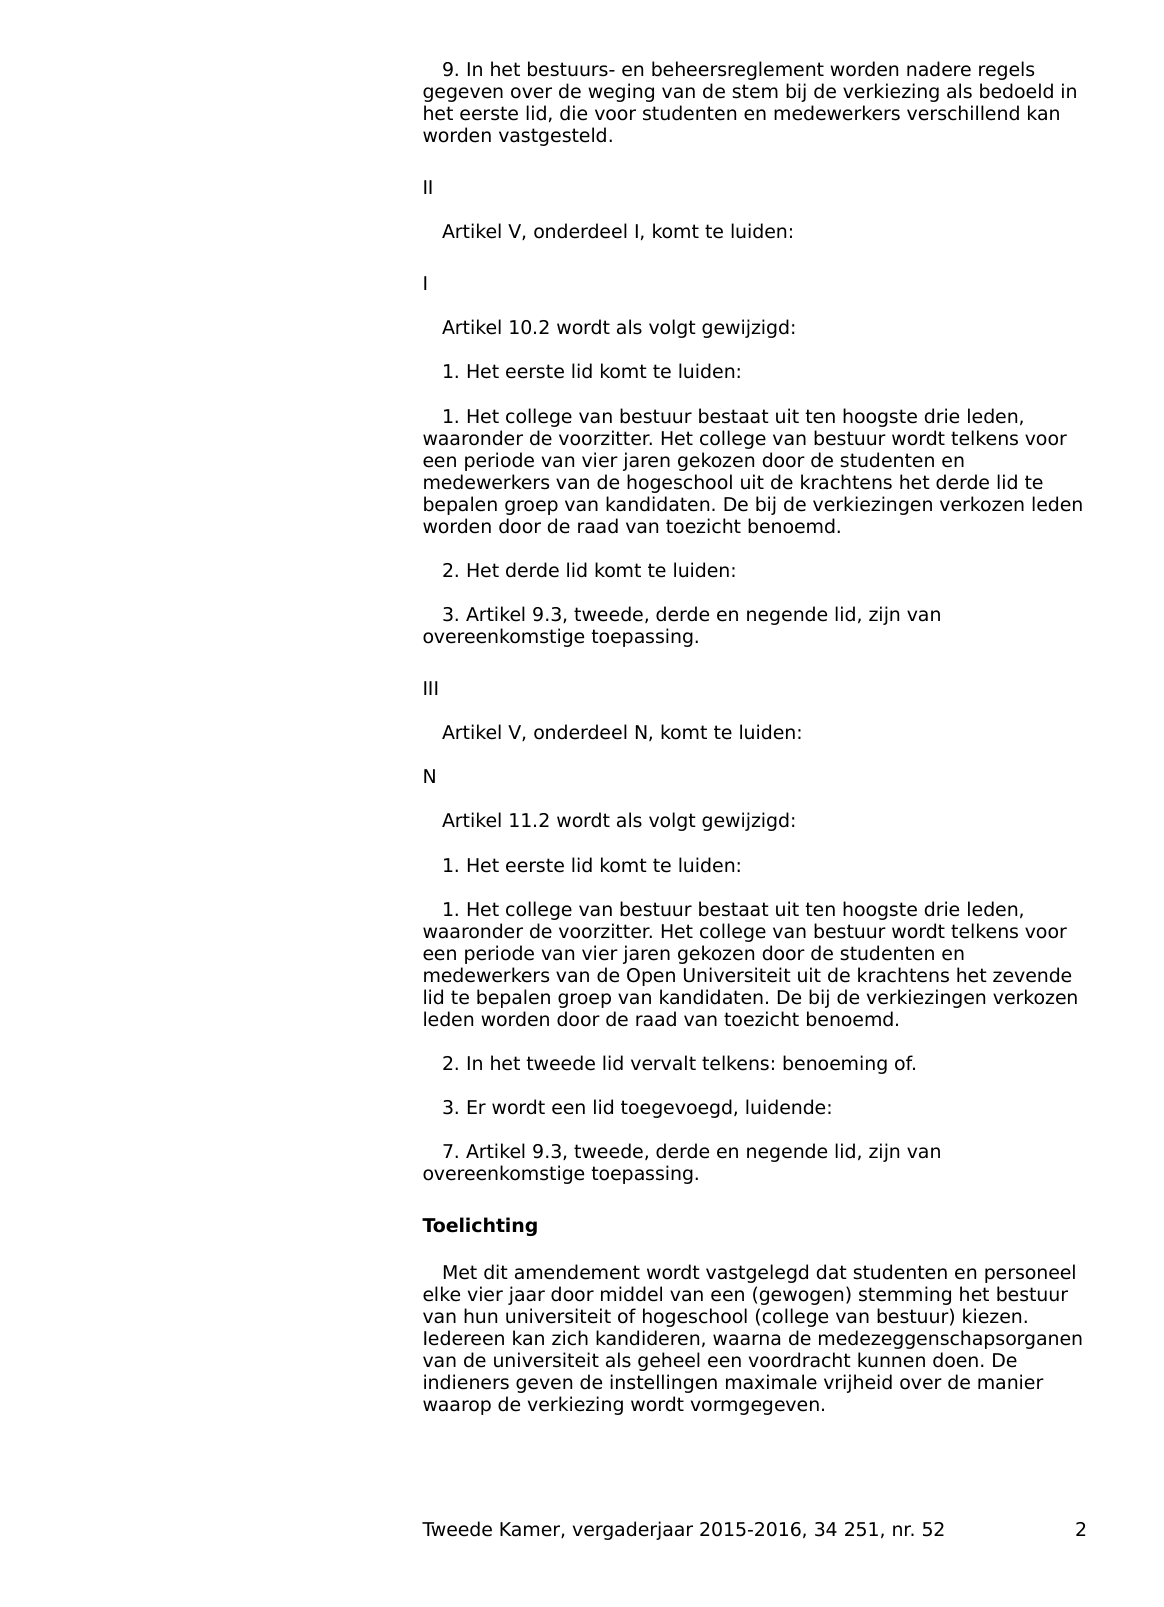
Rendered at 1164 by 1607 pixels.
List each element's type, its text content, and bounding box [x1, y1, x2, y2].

text 3. Er wordt een lid toegevoegd, luidende: [422, 1097, 1087, 1119]
text Artikel 11.2 wordt als volgt gewijzigd: [422, 810, 1087, 832]
text 1. Het college van bestuur bestaat uit ten hoogste drie leden, waaronder de voorzitter. Het college van bestuur wordt telkens voor een periode van vier jaren gekozen door de studenten en medewerkers van de Open Universiteit uit de krachtens het zevende lid te bepalen groep van kandidaten. De bij de verkiezingen verkozen leden worden door de raad van toezicht benoemd. [422, 899, 1087, 1031]
text Met dit amendement wordt vastgelegd dat studenten en personeel elke vier jaar door middel van een (gewogen) stemming het bestuur van hun universiteit of hogeschool (college van bestuur) kiezen. Iedereen kan zich kandideren, waarna de medezeggenschapsorganen van de universiteit als geheel een voordracht kunnen doen. De indieners geven de instellingen maximale vrijheid over de manier waarop de verkiezing wordt vormgegeven. [422, 1262, 1087, 1416]
text 1. Het eerste lid komt te luiden: [422, 854, 1087, 876]
text 7. Artikel 9.3, tweede, derde en negende lid, zijn van overeenkomstige toepassing. [422, 1141, 1087, 1185]
text Artikel V, onderdeel I, komt te luiden: [422, 221, 1087, 243]
subtitle III [422, 678, 1087, 700]
subtitle II [422, 177, 1087, 199]
subtitle Toelichting [422, 1215, 1087, 1237]
text Artikel 10.2 wordt als volgt gewijzigd: [422, 317, 1087, 339]
subtitle I [422, 273, 1087, 295]
text N [422, 766, 1087, 788]
text 9. In het bestuurs- en beheersreglement worden nadere regels gegeven over de weging van de stem bij de verkiezing als bedoeld in het eerste lid, die voor studenten en medewerkers verschillend kan worden vastgesteld. [422, 59, 1087, 147]
text 3. Artikel 9.3, tweede, derde en negende lid, zijn van overeenkomstige toepassing. [422, 604, 1087, 648]
text Artikel V, onderdeel N, komt te luiden: [422, 722, 1087, 744]
text 2. Het derde lid komt te luiden: [422, 560, 1087, 582]
text 1. Het eerste lid komt te luiden: [422, 361, 1087, 383]
text 2. In het tweede lid vervalt telkens: benoeming of. [422, 1053, 1087, 1075]
text 1. Het college van bestuur bestaat uit ten hoogste drie leden, waaronder de voorzitter. Het college van bestuur wordt telkens voor een periode van vier jaren gekozen door de studenten en medewerkers van de hogeschool uit de krachtens het derde lid te bepalen groep van kandidaten. De bij de verkiezingen verkozen leden worden door de raad van toezicht benoemd. [422, 406, 1087, 537]
